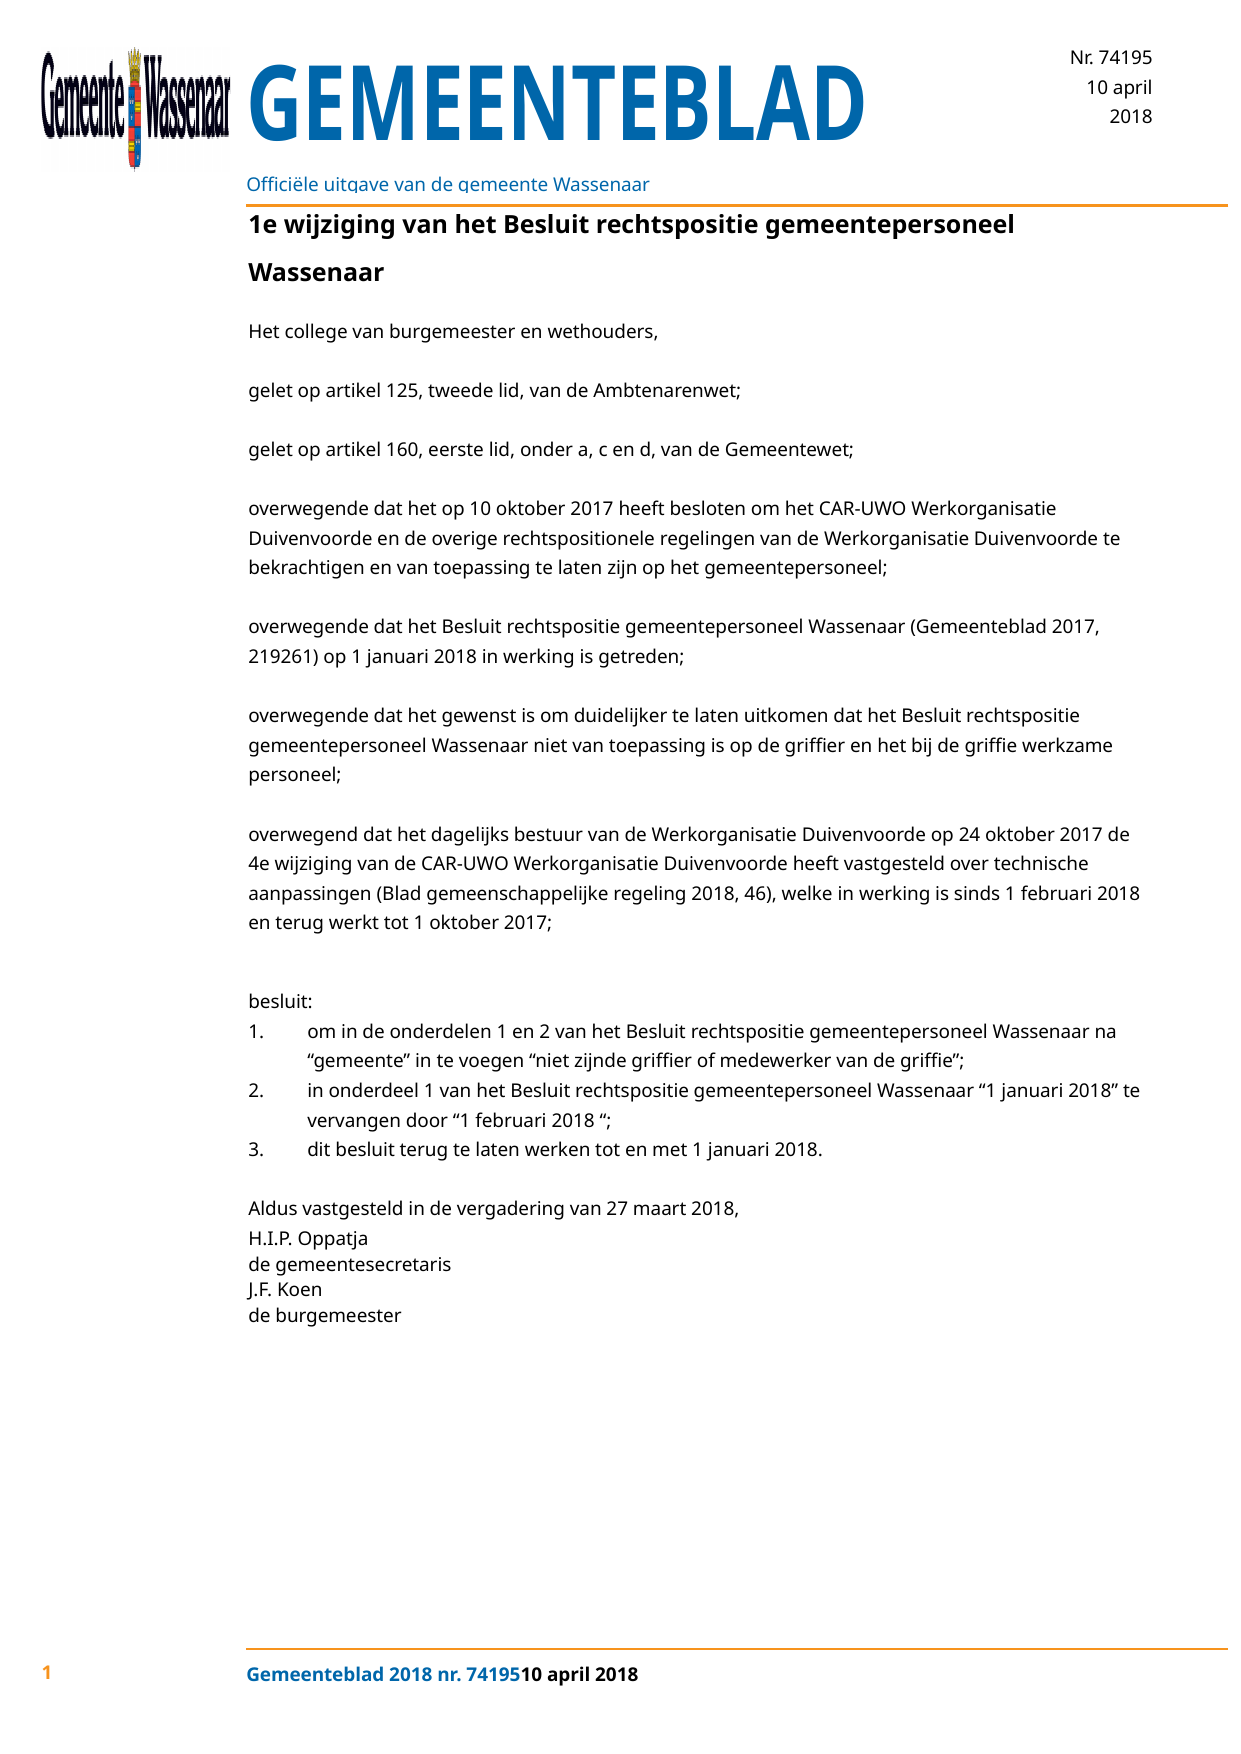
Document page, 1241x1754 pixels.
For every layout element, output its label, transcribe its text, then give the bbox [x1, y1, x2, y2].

text overwegende dat het gewenst is om duidelijker te laten uitkomen dat het Besluit rechtspositie gemeentepersoneel Wassenaar niet van toepassing is op de griffier en het bij de griffie werkzame personeel; [248, 702, 1152, 787]
list dit besluit terug te laten werken tot en met 1 januari 2018. [248, 1136, 1152, 1162]
text overwegende dat het Besluit rechtspositie gemeentepersoneel Wassenaar (Gemeenteblad 2017, 219261) op 1 januari 2018 in werking is getreden; [248, 614, 1152, 669]
text J.F. Koen [248, 1277, 1152, 1302]
text overwegend dat het dagelijks bestuur van de Werkorganisatie Duivenvoorde op 24 oktober 2017 de 4e wijziging van de CAR-UWO Werkorganisatie Duivenvoorde heeft vastgesteld over technische aanpassingen (Blad gemeenschappelijke regeling 2018, 46), welke in werking is sinds 1 februari 2018 en terug werkt tot 1 oktober 2017; [248, 821, 1152, 935]
picture [41, 47, 231, 172]
list in onderdeel 1 van het Besluit rechtspositie gemeentepersoneel Wassenaar “1 januari 2018” te vervangen door “1 februari 2018 “; [248, 1077, 1152, 1132]
text overwegende dat het op 10 oktober 2017 heeft besloten om het CAR-UWO Werkorganisatie Duivenvoorde en de overige rechtspositionele regelingen van de Werkorganisatie Duivenvoorde te bekrachtigen en van toepassing te laten zijn op het gemeentepersoneel; [248, 495, 1152, 580]
text de burgemeester [248, 1302, 1152, 1328]
text H.I.P. Oppatja [248, 1225, 1152, 1251]
text de gemeentesecretaris [248, 1251, 1152, 1277]
text 1e wijziging van het Besluit rechtspositie gemeentepersoneel Wassenaar [248, 207, 1152, 288]
text Het college van burgemeester en wethouders, [248, 318, 1152, 344]
text Aldus vastgesteld in de vergadering van 27 maart 2018, [248, 1196, 1152, 1221]
text besluit: [248, 988, 1152, 1014]
text gelet op artikel 160, eerste lid, onder a, c en d, van de Gemeentewet; [248, 436, 1152, 462]
list om in de onderdelen 1 en 2 van het Besluit rechtspositie gemeentepersoneel Wassenaar na “gemeente” in te voegen “niet zijnde griffier of medewerker van de griffie”; [248, 1018, 1152, 1073]
text gelet op artikel 125, tweede lid, van de Ambtenarenwet; [248, 377, 1152, 403]
